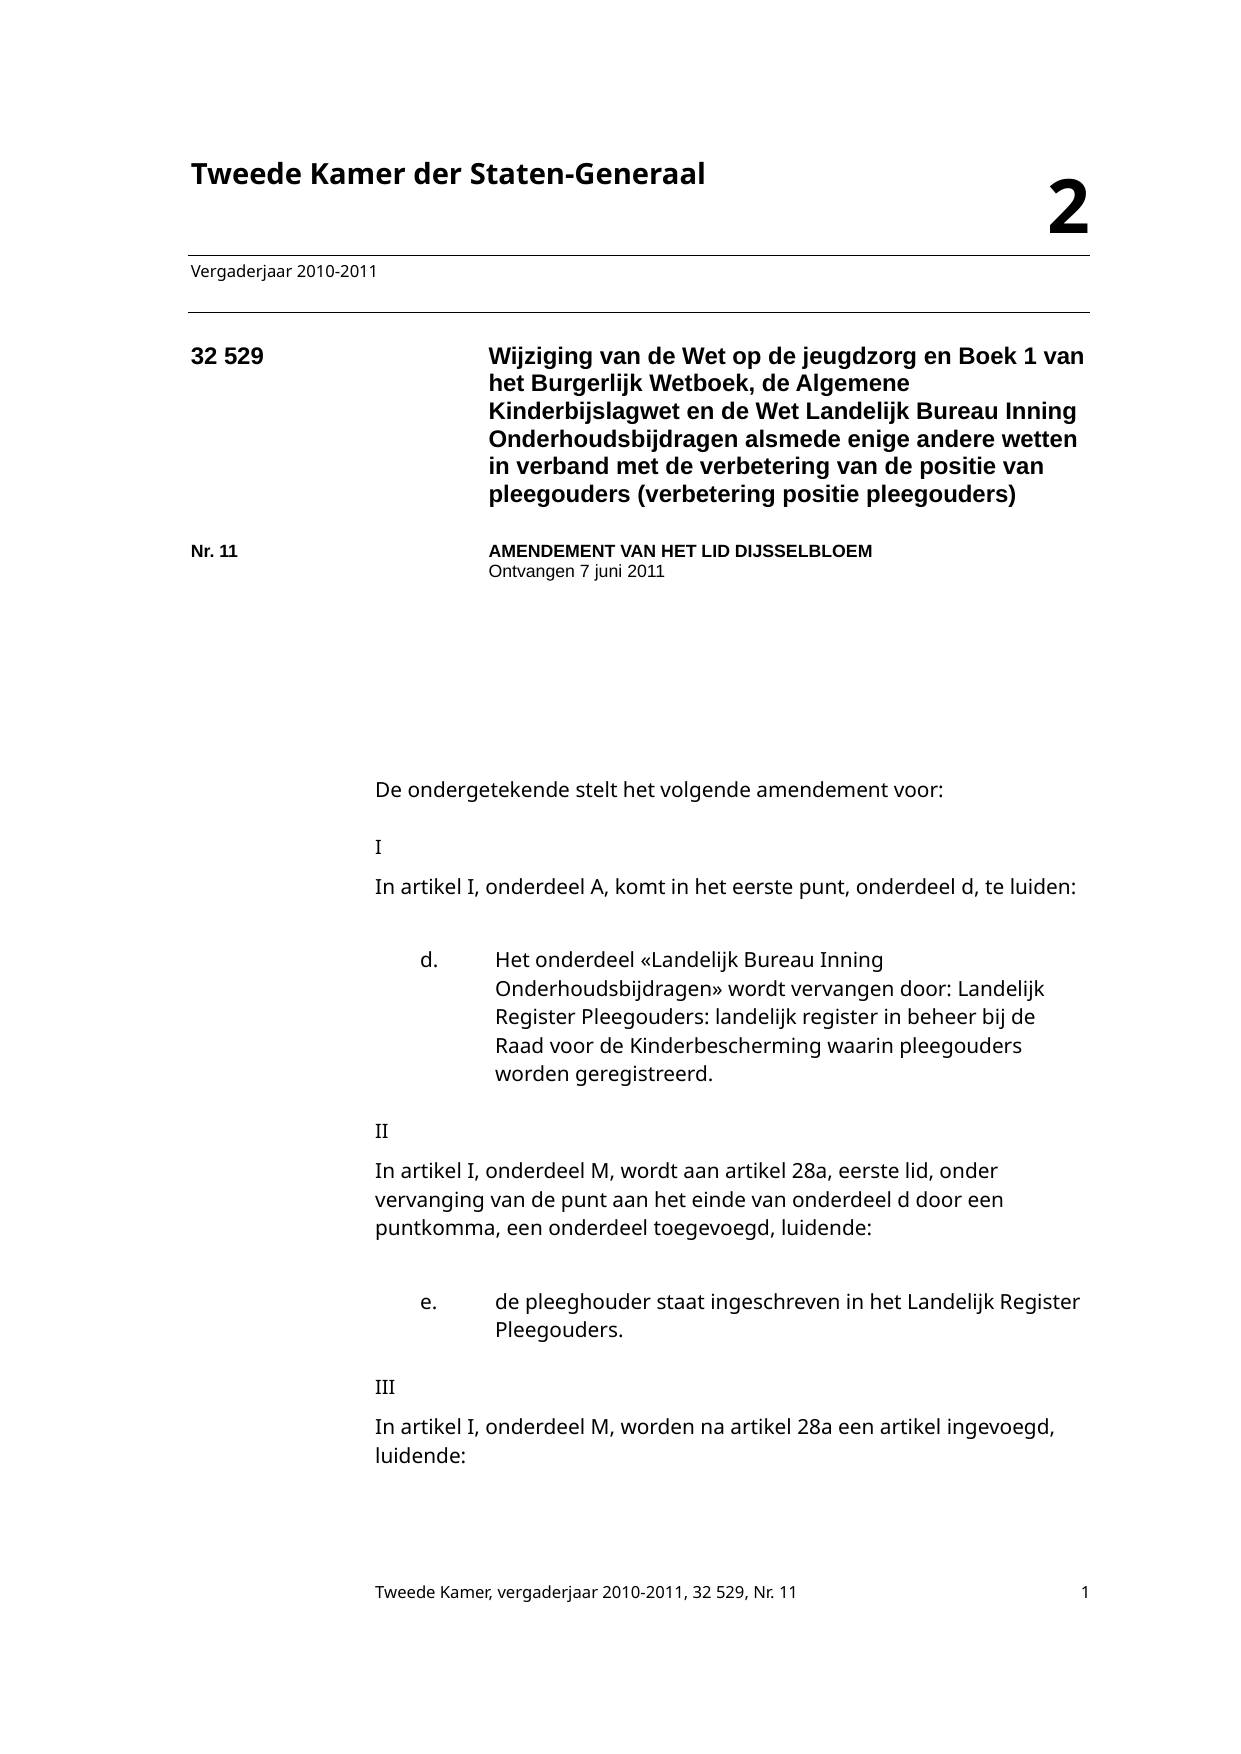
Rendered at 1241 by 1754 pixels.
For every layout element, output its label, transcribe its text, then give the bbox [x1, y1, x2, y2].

text In artikel I, onderdeel M, wordt aan artikel 28a, eerste lid, onder vervanging van de punt aan het einde van onderdeel d door een puntkomma, een onderdeel toegevoegd, luidende: [375, 1156, 1090, 1242]
table_cell [485, 313, 1090, 339]
text II [375, 1118, 1090, 1145]
text I [375, 833, 1090, 860]
text In artikel I, onderdeel A, komt in het eerste punt, onderdeel d, te luiden: [375, 872, 1090, 901]
text De ondergetekende stelt het volgende amendement voor: [375, 775, 1090, 803]
table_cell Nr. 11 [188, 538, 485, 656]
table_cell [485, 256, 1090, 312]
text In artikel I, onderdeel M, worden na artikel 28a een artikel ingevoegd, luidende: [375, 1412, 1090, 1469]
table_cell 32 529 [188, 339, 485, 537]
list de pleeghouder staat ingeschreven in het Landelijk Register Pleegouders. [420, 1287, 1090, 1344]
table_cell AMENDEMENT VAN HET LID DIJSSELBLOEM Ontvangen 7 juni 2011 [485, 538, 1090, 656]
table_header 2 [910, 150, 1090, 255]
table_header Tweede Kamer der Staten-Generaal [188, 150, 909, 255]
table_cell Vergaderjaar 2010-2011 [188, 256, 485, 312]
text III [375, 1374, 1090, 1401]
list Het onderdeel «Landelijk Bureau Inning Onderhoudsbijdragen» wordt vervangen door: Landelijk Register Pleegouders: landelijk register in beheer bij de Raad voor de Kinderbescherming waarin pleegouders worden geregistreerd. [420, 946, 1090, 1088]
table_cell Wijziging van de Wet op de jeugdzorg en Boek 1 van het Burgerlijk Wetboek, de Algemene Kinderbijslagwet en de Wet Landelijk Bureau Inning Onderhoudsbijdragen alsmede enige andere wetten in verband met de verbetering van de positie van pleegouders (verbetering positie pleegouders) [485, 339, 1090, 537]
table_cell [188, 313, 485, 339]
